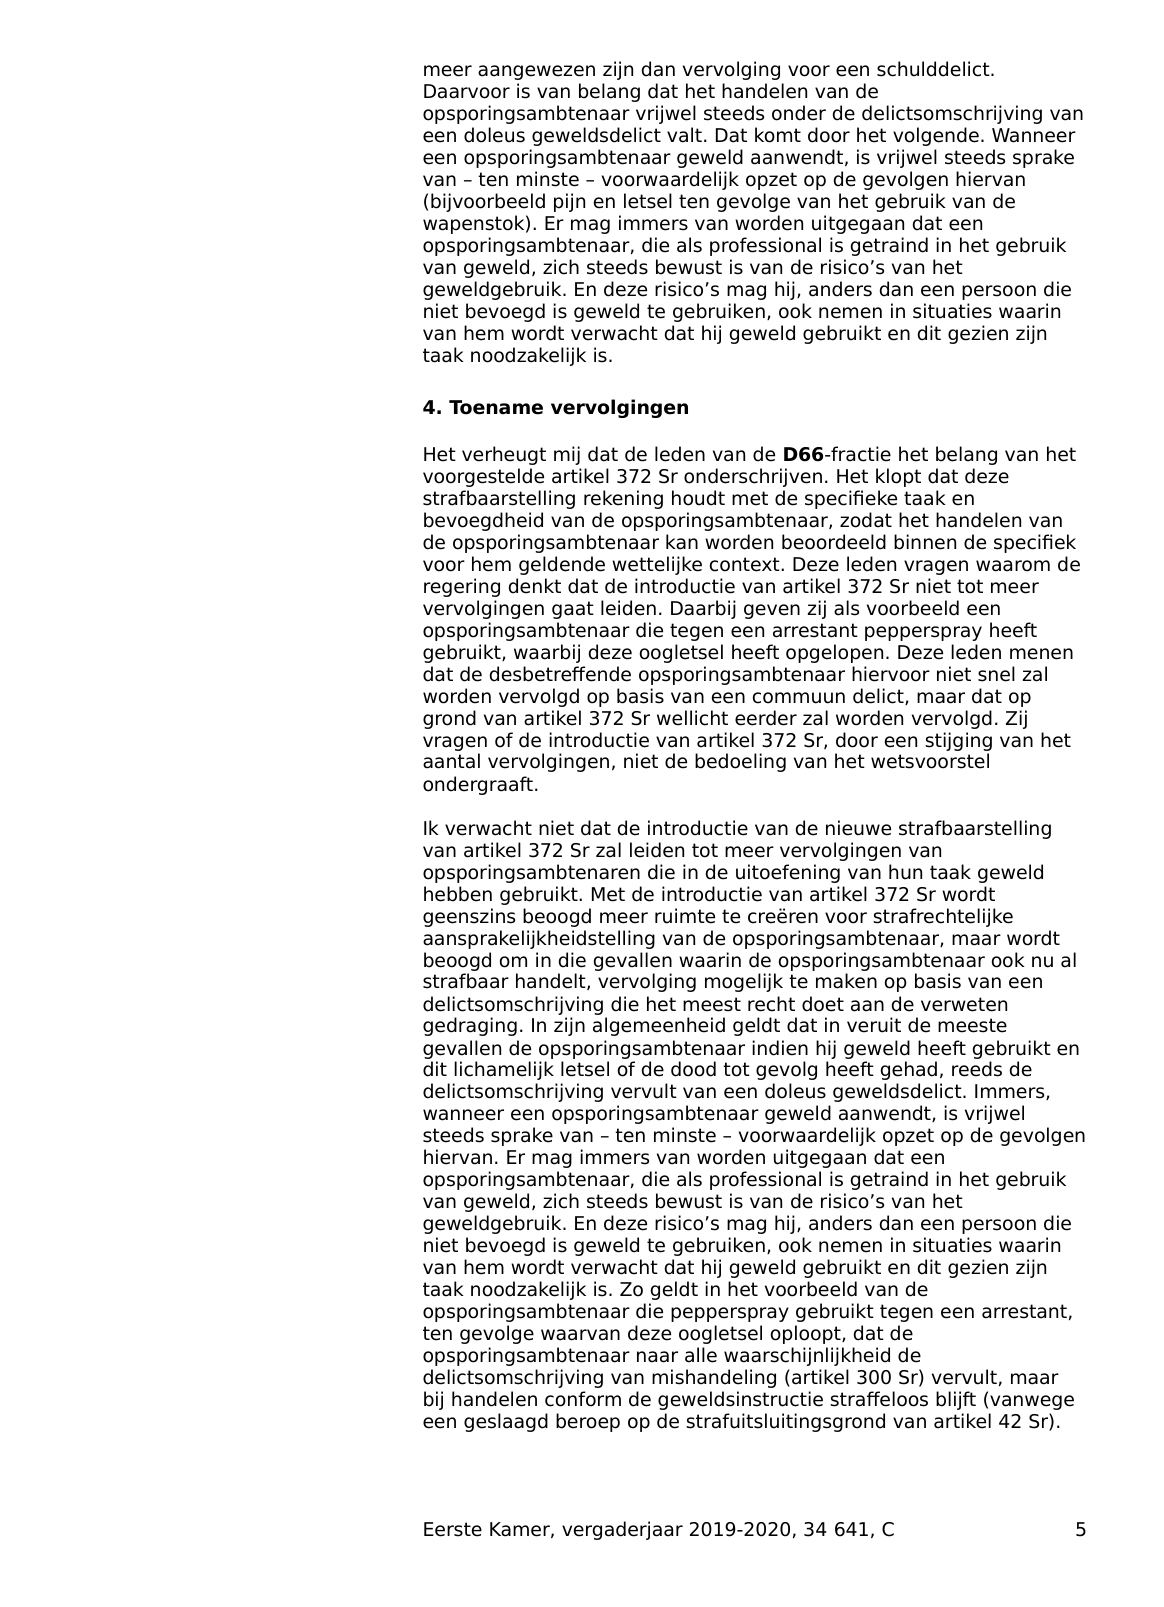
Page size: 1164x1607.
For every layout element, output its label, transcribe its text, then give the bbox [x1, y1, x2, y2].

text Ik verwacht niet dat de introductie van de nieuwe strafbaarstelling van artikel 372 Sr zal leiden tot meer vervolgingen van opsporingsambtenaren die in de uitoefening van hun taak geweld hebben gebruikt. Met de introductie van artikel 372 Sr wordt geenszins beoogd meer ruimte te creëren voor strafrechtelijke aansprakelijkheidstelling van de opsporingsambtenaar, maar wordt beoogd om in die gevallen waarin de opsporingsambtenaar ook nu al strafbaar handelt, vervolging mogelijk te maken op basis van een delictsomschrijving die het meest recht doet aan de verweten gedraging. In zijn algemeenheid geldt dat in veruit de meeste gevallen de opsporingsambtenaar indien hij geweld heeft gebruikt en dit lichamelijk letsel of de dood tot gevolg heeft gehad, reeds de delictsomschrijving vervult van een doleus geweldsdelict. Immers, wanneer een opsporingsambtenaar geweld aanwendt, is vrijwel steeds sprake van – ten minste – voorwaardelijk opzet op de gevolgen hiervan. Er mag immers van worden uitgegaan dat een opsporingsambtenaar, die als professional is getraind in het gebruik van geweld, zich steeds bewust is van de risico’s van het geweldgebruik. En deze risico’s mag hij, anders dan een persoon die niet bevoegd is geweld te gebruiken, ook nemen in situaties waarin van hem wordt verwacht dat hij geweld gebruikt en dit gezien zijn taak noodzakelijk is. Zo geldt in het voorbeeld van de opsporingsambtenaar die pepperspray gebruikt tegen een arrestant, ten gevolge waarvan deze oogletsel oploopt, dat de opsporingsambtenaar naar alle waarschijnlijkheid de delictsomschrijving van mishandeling (artikel 300 Sr) vervult, maar bij handelen conform de geweldsinstructie straffeloos blijft (vanwege een geslaagd beroep op de strafuitsluitingsgrond van artikel 42 Sr). [422, 818, 1087, 1433]
subtitle 4. Toename vervolgingen [422, 397, 1087, 419]
text meer aangewezen zijn dan vervolging voor een schulddelict. Daarvoor is van belang dat het handelen van de opsporingsambtenaar vrijwel steeds onder de delictsomschrijving van een doleus geweldsdelict valt. Dat komt door het volgende. Wanneer een opsporingsambtenaar geweld aanwendt, is vrijwel steeds sprake van – ten minste – voorwaardelijk opzet op de gevolgen hiervan (bijvoorbeeld pijn en letsel ten gevolge van het gebruik van de wapenstok). Er mag immers van worden uitgegaan dat een opsporingsambtenaar, die als professional is getraind in het gebruik van geweld, zich steeds bewust is van de risico’s van het geweldgebruik. En deze risico’s mag hij, anders dan een persoon die niet bevoegd is geweld te gebruiken, ook nemen in situaties waarin van hem wordt verwacht dat hij geweld gebruikt en dit gezien zijn taak noodzakelijk is. [422, 59, 1087, 367]
text Het verheugt mij dat de leden van de D66-fractie het belang van het voorgestelde artikel 372 Sr onderschrijven. Het klopt dat deze strafbaarstelling rekening houdt met de specifieke taak en bevoegdheid van de opsporingsambtenaar, zodat het handelen van de opsporingsambtenaar kan worden beoordeeld binnen de specifiek voor hem geldende wettelijke context. Deze leden vragen waarom de regering denkt dat de introductie van artikel 372 Sr niet tot meer vervolgingen gaat leiden. Daarbij geven zij als voorbeeld een opsporingsambtenaar die tegen een arrestant pepperspray heeft gebruikt, waarbij deze oogletsel heeft opgelopen. Deze leden menen dat de desbetreffende opsporingsambtenaar hiervoor niet snel zal worden vervolgd op basis van een commuun delict, maar dat op grond van artikel 372 Sr wellicht eerder zal worden vervolgd. Zij vragen of de introductie van artikel 372 Sr, door een stijging van het aantal vervolgingen, niet de bedoeling van het wetsvoorstel ondergraaft. [422, 444, 1087, 795]
